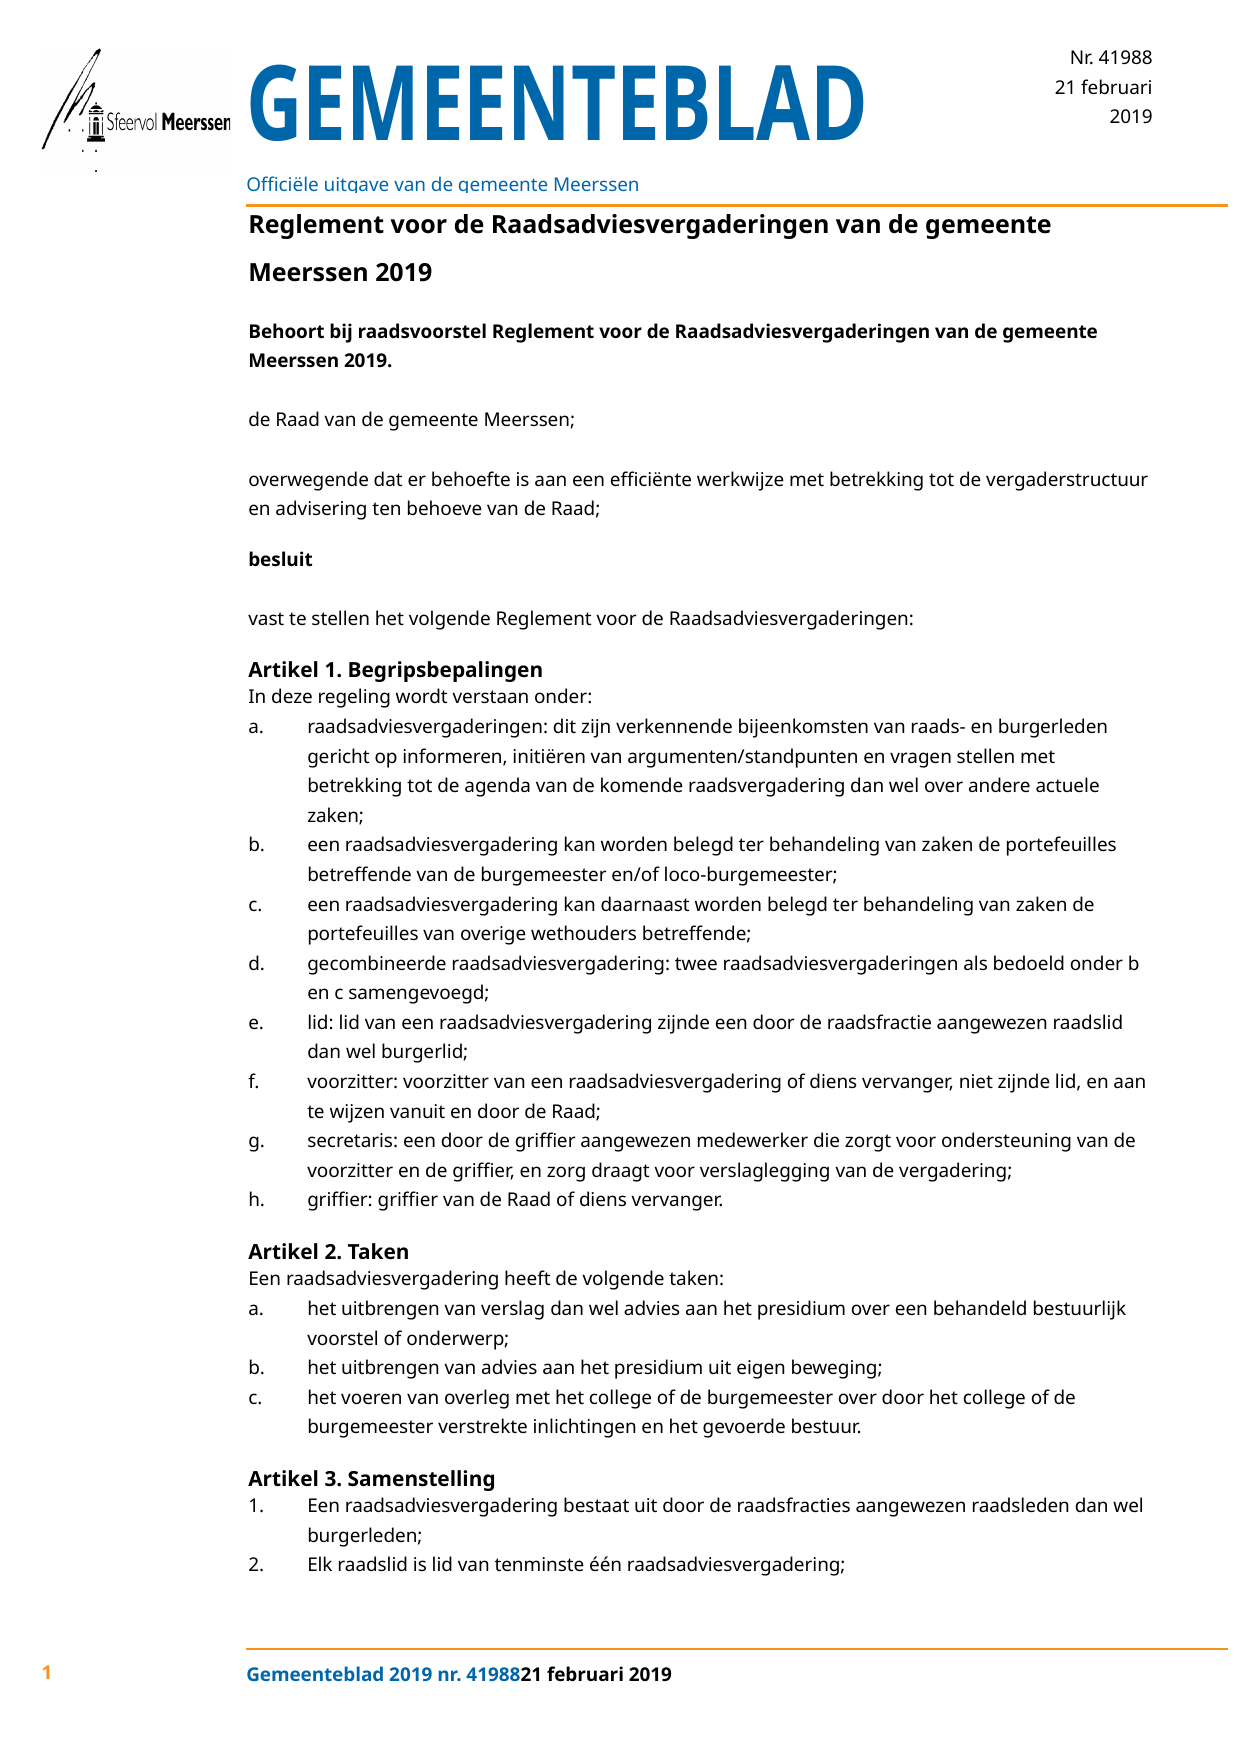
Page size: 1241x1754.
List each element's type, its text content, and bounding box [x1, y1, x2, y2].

text In deze regeling wordt verstaan onder: [248, 684, 1152, 709]
list secretaris: een door de griffier aangewezen medewerker die zorgt voor ondersteuning van de voorzitter en de griffier, en zorg draagt voor verslaglegging van de vergadering; [248, 1127, 1152, 1183]
text Een raadsadviesvergadering heeft de volgende taken: [248, 1266, 1152, 1291]
list het voeren van overleg met het college of de burgemeester over door het college of de burgemeester verstrekte inlichtingen en het gevoerde bestuur. [248, 1384, 1152, 1439]
text Reglement voor de Raadsadviesvergaderingen van de gemeente Meerssen 2019 [248, 207, 1152, 288]
list griffier: griffier van de Raad of diens vervanger. [248, 1187, 1152, 1212]
text Behoort bij raadsvoorstel Reglement voor de Raadsadviesvergaderingen van de gemeente Meerssen 2019. [248, 318, 1152, 373]
text de Raad van de gemeente Meerssen; [248, 407, 1152, 432]
list raadsadviesvergaderingen: dit zijn verkennende bijeenkomsten van raads- en burgerleden gericht op informeren, initiëren van argumenten/standpunten en vragen stellen met betrekking tot de agenda van de komende raadsvergadering dan wel over andere actuele zaken; [248, 713, 1152, 828]
list het uitbrengen van advies aan het presidium uit eigen beweging; [248, 1354, 1152, 1380]
text vast te stellen het volgende Reglement voor de Raadsadviesvergaderingen: [248, 605, 1152, 631]
picture [41, 47, 231, 172]
list voorzitter: voorzitter van een raadsadviesvergadering of diens vervanger, niet zijnde lid, en aan te wijzen vanuit en door de Raad; [248, 1068, 1152, 1124]
list het uitbrengen van verslag dan wel advies aan het presidium over een behandeld bestuurlijk voorstel of onderwerp; [248, 1295, 1152, 1350]
list een raadsadviesvergadering kan daarnaast worden belegd ter behandeling van zaken de portefeuilles van overige wethouders betreffende; [248, 891, 1152, 946]
text Artikel 2. Taken [248, 1237, 1152, 1266]
list een raadsadviesvergadering kan worden belegd ter behandeling van zaken de portefeuilles betreffende van de burgemeester en/of loco-burgemeester; [248, 832, 1152, 887]
list lid: lid van een raadsadviesvergadering zijnde een door de raadsfractie aangewezen raadslid dan wel burgerlid; [248, 1009, 1152, 1064]
list gecombineerde raadsadviesvergadering: twee raadsadviesvergaderingen als bedoeld onder b en c samengevoegd; [248, 950, 1152, 1005]
list Elk raadslid is lid van tenminste één raadsadviesvergadering; [248, 1551, 1152, 1577]
text Artikel 1. Begripsbepalingen [248, 655, 1152, 684]
text Artikel 3. Samenstelling [248, 1464, 1152, 1492]
text besluit [248, 546, 1152, 571]
text overwegende dat er behoefte is aan een efficiënte werkwijze met betrekking tot de vergaderstructuur en advisering ten behoeve van de Raad; [248, 466, 1152, 521]
list Een raadsadviesvergadering bestaat uit door de raadsfracties aangewezen raadsleden dan wel burgerleden; [248, 1492, 1152, 1548]
